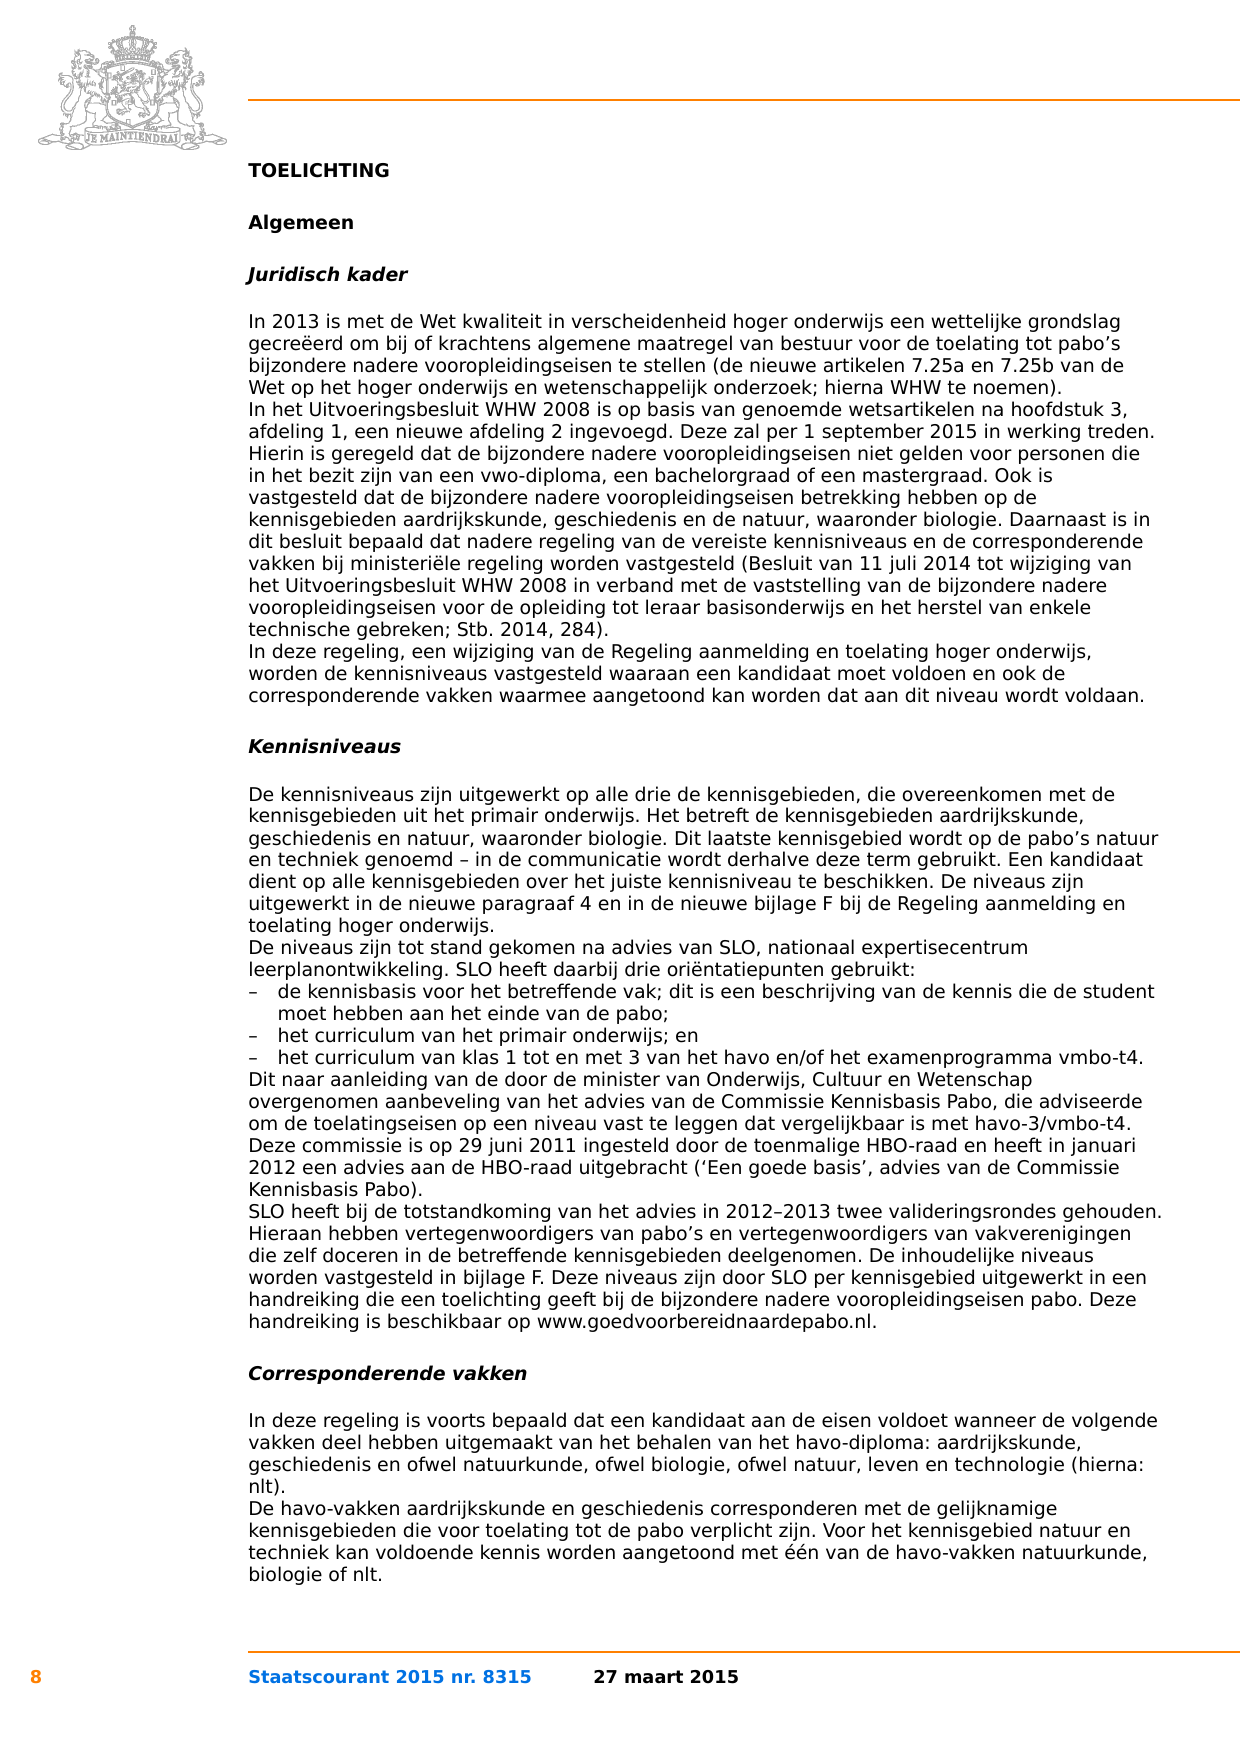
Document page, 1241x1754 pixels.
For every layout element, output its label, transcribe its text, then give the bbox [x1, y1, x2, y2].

subtitle TOELICHTING [248, 160, 1163, 182]
text – het curriculum van het primair onderwijs; en [248, 1025, 1163, 1047]
text – het curriculum van klas 1 tot en met 3 van het havo en/of het examenprogramma vmbo-t4. [248, 1047, 1163, 1069]
text De kennisniveaus zijn uitgewerkt op alle drie de kennisgebieden, die overeenkomen met de kennisgebieden uit het primair onderwijs. Het betreft de kennisgebieden aardrijkskunde, geschiedenis en natuur, waaronder biologie. Dit laatste kennisgebied wordt op de pabo’s natuur en techniek genoemd – in de communicatie wordt derhalve deze term gebruikt. Een kandidaat dient op alle kennisgebieden over het juiste kennisniveau te beschikken. De niveaus zijn uitgewerkt in de nieuwe paragraaf 4 en in de nieuwe bijlage F bij de Regeling aanmelding en toelating hoger onderwijs. [248, 783, 1163, 937]
subtitle Juridisch kader [248, 264, 1163, 286]
text De havo-vakken aardrijkskunde en geschiedenis corresponderen met de gelijknamige kennisgebieden die voor toelating tot de pabo verplicht zijn. Voor het kennisgebied natuur en techniek kan voldoende kennis worden aangetoond met één van de havo-vakken natuurkunde, biologie of nlt. [248, 1498, 1163, 1586]
text In deze regeling, een wijziging van de Regeling aanmelding en toelating hoger onderwijs, worden de kennisniveaus vastgesteld waaraan een kandidaat moet voldoen en ook de corresponderende vakken waarmee aangetoond kan worden dat aan dit niveau wordt voldaan. [248, 641, 1163, 706]
text – de kennisbasis voor het betreffende vak; dit is een beschrijving van de kennis die de student moet hebben aan het einde van de pabo; [248, 981, 1163, 1025]
text In het Uitvoeringsbesluit WHW 2008 is op basis van genoemde wetsartikelen na hoofdstuk 3, afdeling 1, een nieuwe afdeling 2 ingevoegd. Deze zal per 1 september 2015 in werking treden. Hierin is geregeld dat de bijzondere nadere vooropleidingseisen niet gelden voor personen die in het bezit zijn van een vwo-diploma, een bachelorgraad of een mastergraad. Ook is vastgesteld dat de bijzondere nadere vooropleidingseisen betrekking hebben op de kennisgebieden aardrijkskunde, geschiedenis en de natuur, waaronder biologie. Daarnaast is in dit besluit bepaald dat nadere regeling van de vereiste kennisniveaus en de corresponderende vakken bij ministeriële regeling worden vastgesteld (Besluit van 11 juli 2014 tot wijziging van het Uitvoeringsbesluit WHW 2008 in verband met de vaststelling van de bijzondere nadere vooropleidingseisen voor de opleiding tot leraar basisonderwijs en het herstel van enkele technische gebreken; Stb. 2014, 284). [248, 399, 1163, 641]
subtitle Kennisniveaus [248, 736, 1163, 758]
subtitle Algemeen [248, 212, 1163, 234]
subtitle Corresponderende vakken [248, 1363, 1163, 1385]
text SLO heeft bij de totstandkoming van het advies in 2012–2013 twee valideringsrondes gehouden. Hieraan hebben vertegenwoordigers van pabo’s en vertegenwoordigers van vakverenigingen die zelf doceren in de betreffende kennisgebieden deelgenomen. De inhoudelijke niveaus worden vastgesteld in bijlage F. Deze niveaus zijn door SLO per kennisgebied uitgewerkt in een handreiking die een toelichting geeft bij de bijzondere nadere vooropleidingseisen pabo. Deze handreiking is beschikbaar op www.goedvoorbereidnaardepabo.nl. [248, 1201, 1163, 1333]
picture [38, 25, 227, 150]
text In 2013 is met de Wet kwaliteit in verscheidenheid hoger onderwijs een wettelijke grondslag gecreëerd om bij of krachtens algemene maatregel van bestuur voor de toelating tot pabo’s bijzondere nadere vooropleidingseisen te stellen (de nieuwe artikelen 7.25a en 7.25b van de Wet op het hoger onderwijs en wetenschappelijk onderzoek; hierna WHW te noemen). [248, 311, 1163, 399]
text De niveaus zijn tot stand gekomen na advies van SLO, nationaal expertisecentrum leerplanontwikkeling. SLO heeft daarbij drie oriëntatiepunten gebruikt: [248, 937, 1163, 981]
text Dit naar aanleiding van de door de minister van Onderwijs, Cultuur en Wetenschap overgenomen aanbeveling van het advies van de Commissie Kennisbasis Pabo, die adviseerde om de toelatingseisen op een niveau vast te leggen dat vergelijkbaar is met havo-3/vmbo-t4. Deze commissie is op 29 juni 2011 ingesteld door de toenmalige HBO-raad en heeft in januari 2012 een advies aan de HBO-raad uitgebracht (‘Een goede basis’, advies van de Commissie Kennisbasis Pabo). [248, 1069, 1163, 1201]
text In deze regeling is voorts bepaald dat een kandidaat aan de eisen voldoet wanneer de volgende vakken deel hebben uitgemaakt van het behalen van het havo-diploma: aardrijkskunde, geschiedenis en ofwel natuurkunde, ofwel biologie, ofwel natuur, leven en technologie (hierna: nlt). [248, 1410, 1163, 1498]
